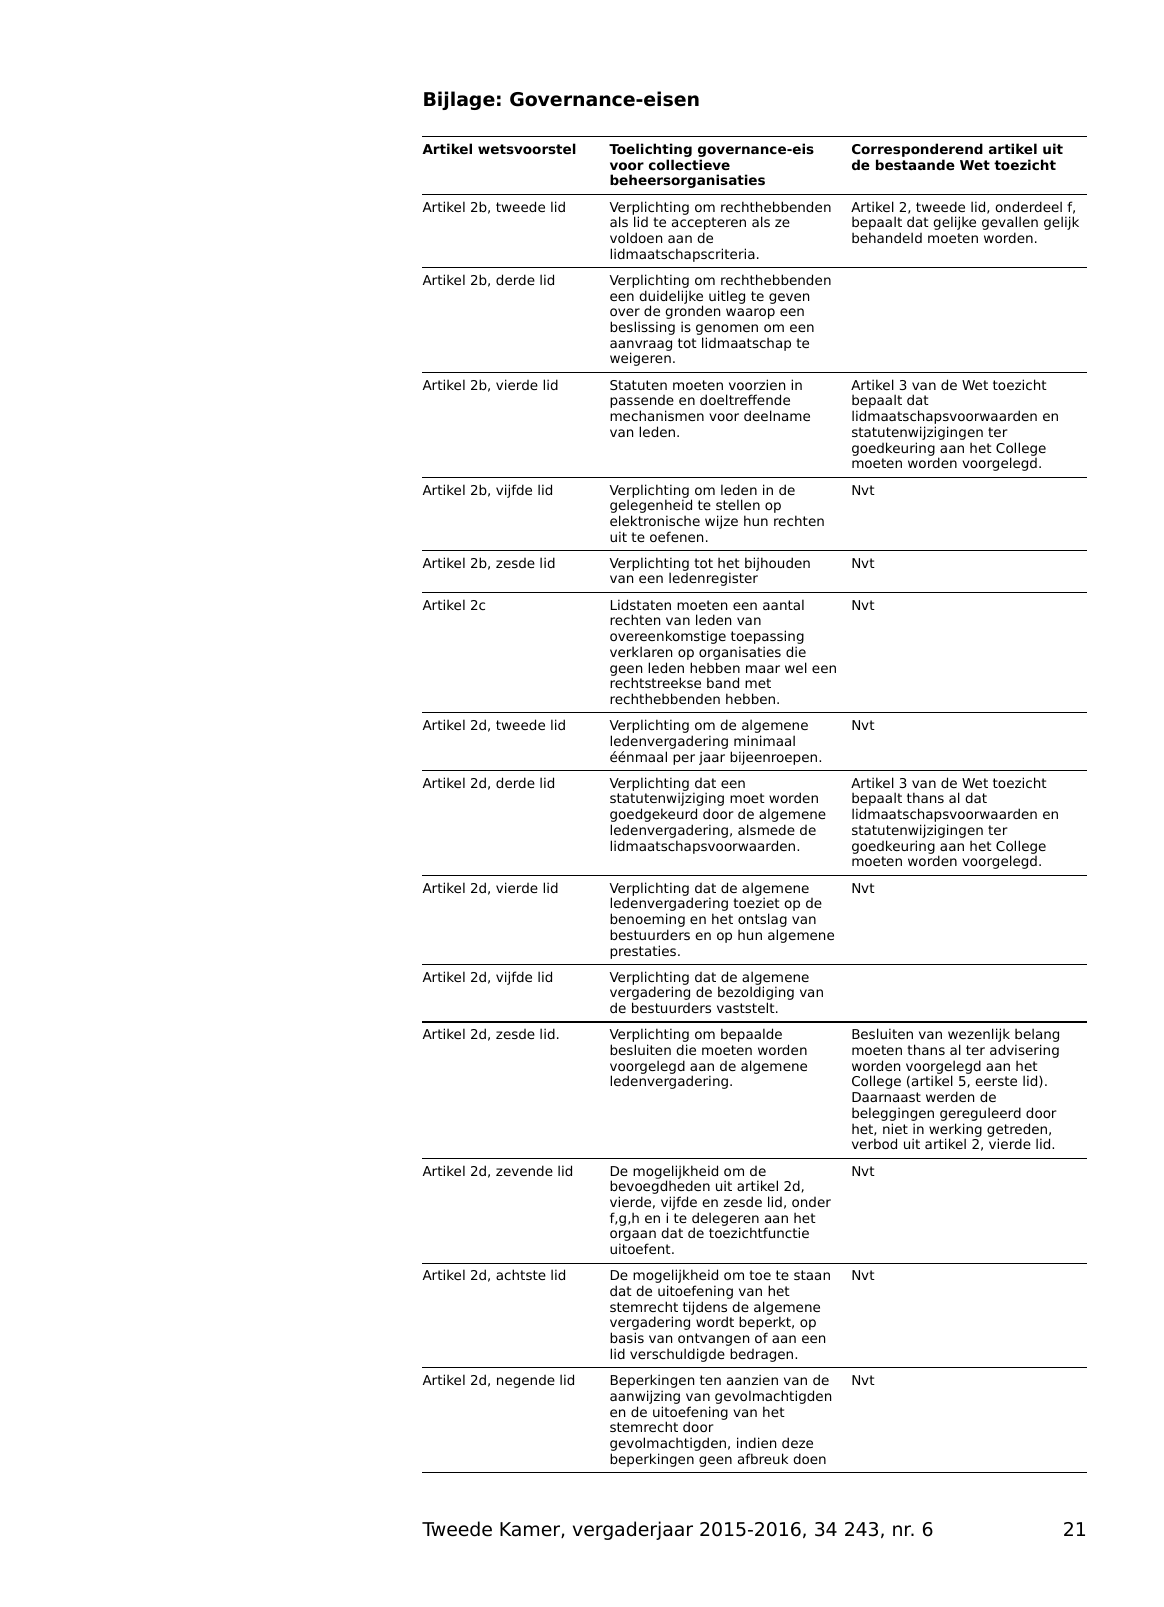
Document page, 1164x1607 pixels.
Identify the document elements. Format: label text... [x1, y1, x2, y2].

table_header Toelichting governance-eis voor collectieve beheersorganisaties [604, 137, 845, 194]
table_cell Beperkingen ten aanzien van de aanwijzing van gevolmachtigden en de uitoefening van het stemrecht door gevolmachtigden, indien deze beperkingen geen afbreuk doen [604, 1368, 845, 1472]
table_cell Nvt [845, 1368, 1087, 1472]
table_cell Verplichting om leden in de gelegenheid te stellen op elektronische wijze hun rechten uit te oefenen. [604, 478, 845, 550]
table_cell Nvt [845, 593, 1087, 712]
table_cell Artikel 2d, negende lid [422, 1368, 603, 1472]
table_cell Nvt [845, 1264, 1087, 1367]
table_cell Artikel 2b, vierde lid [422, 373, 603, 477]
table_cell Verplichting om rechthebbenden als lid te accepteren als ze voldoen aan de lidmaatschapscriteria. [604, 195, 845, 267]
table_cell Nvt [845, 551, 1087, 592]
table_header Corresponderend artikel uit de bestaande Wet toezicht [845, 137, 1087, 194]
table_cell Nvt [845, 1159, 1087, 1262]
table_cell Artikel 2b, tweede lid [422, 195, 603, 267]
subtitle Bijlage: Governance-eisen [77, 89, 1087, 111]
table_cell Nvt [845, 478, 1087, 550]
table_cell [845, 965, 1087, 1021]
table_cell Nvt [845, 713, 1087, 770]
table_cell Artikel 2, tweede lid, onderdeel f, bepaalt dat gelijke gevallen gelijk behandeld moeten worden. [845, 195, 1087, 267]
table_cell Artikel 2b, zesde lid [422, 551, 603, 592]
table_cell Verplichting om de algemene ledenvergadering minimaal éénmaal per jaar bijeenroepen. [604, 713, 845, 770]
table_cell Artikel 3 van de Wet toezicht bepaalt thans al dat lidmaatschapsvoorwaarden en statutenwijzigingen ter goedkeuring aan het College moeten worden voorgelegd. [845, 771, 1087, 875]
table_cell Besluiten van wezenlijk belang moeten thans al ter advisering worden voorgelegd aan het College (artikel 5, eerste lid). Daarnaast werden de beleggingen gereguleerd door het, niet in werking getreden, verbod uit artikel 2, vierde lid. [845, 1023, 1087, 1158]
table_cell Verplichting dat de algemene vergadering de bezoldiging van de bestuurders vaststelt. [604, 965, 845, 1021]
table_header Artikel wetsvoorstel [422, 137, 603, 194]
table_cell Artikel 2d, vijfde lid [422, 965, 603, 1021]
table_cell Verplichting dat de algemene ledenvergadering toeziet op de benoeming en het ontslag van bestuurders en op hun algemene prestaties. [604, 876, 845, 964]
table_cell Artikel 2b, vijfde lid [422, 478, 603, 550]
table_cell Artikel 2d, derde lid [422, 771, 603, 875]
table_cell Artikel 2d, zevende lid [422, 1159, 603, 1262]
table_cell Artikel 2d, zesde lid. [422, 1023, 603, 1158]
table_cell Lidstaten moeten een aantal rechten van leden van overeenkomstige toepassing verklaren op organisaties die geen leden hebben maar wel een rechtstreekse band met rechthebbenden hebben. [604, 593, 845, 712]
table_cell Verplichting dat een statutenwijziging moet worden goedgekeurd door de algemene ledenvergadering, alsmede de lidmaatschapsvoorwaarden. [604, 771, 845, 875]
table_cell Statuten moeten voorzien in passende en doeltreffende mechanismen voor deelname van leden. [604, 373, 845, 477]
table_cell Artikel 2d, achtste lid [422, 1264, 603, 1367]
table_cell Artikel 2d, tweede lid [422, 713, 603, 770]
table_cell Verplichting om bepaalde besluiten die moeten worden voorgelegd aan de algemene ledenvergadering. [604, 1023, 845, 1158]
table_cell De mogelijkheid om de bevoegdheden uit artikel 2d, vierde, vijfde en zesde lid, onder f,g,h en i te delegeren aan het orgaan dat de toezichtfunctie uitoefent. [604, 1159, 845, 1262]
table_cell Artikel 2d, vierde lid [422, 876, 603, 964]
table_cell [845, 268, 1087, 372]
table_cell Verplichting om rechthebbenden een duidelijke uitleg te geven over de gronden waarop een beslissing is genomen om een aanvraag tot lidmaatschap te weigeren. [604, 268, 845, 372]
table_cell Artikel 2c [422, 593, 603, 712]
table_cell Nvt [845, 876, 1087, 964]
table_cell Artikel 2b, derde lid [422, 268, 603, 372]
table_cell Artikel 3 van de Wet toezicht bepaalt dat lidmaatschapsvoorwaarden en statutenwijzigingen ter goedkeuring aan het College moeten worden voorgelegd. [845, 373, 1087, 477]
table_cell De mogelijkheid om toe te staan dat de uitoefening van het stemrecht tijdens de algemene vergadering wordt beperkt, op basis van ontvangen of aan een lid verschuldigde bedragen. [604, 1264, 845, 1367]
table_cell Verplichting tot het bijhouden van een ledenregister [604, 551, 845, 592]
